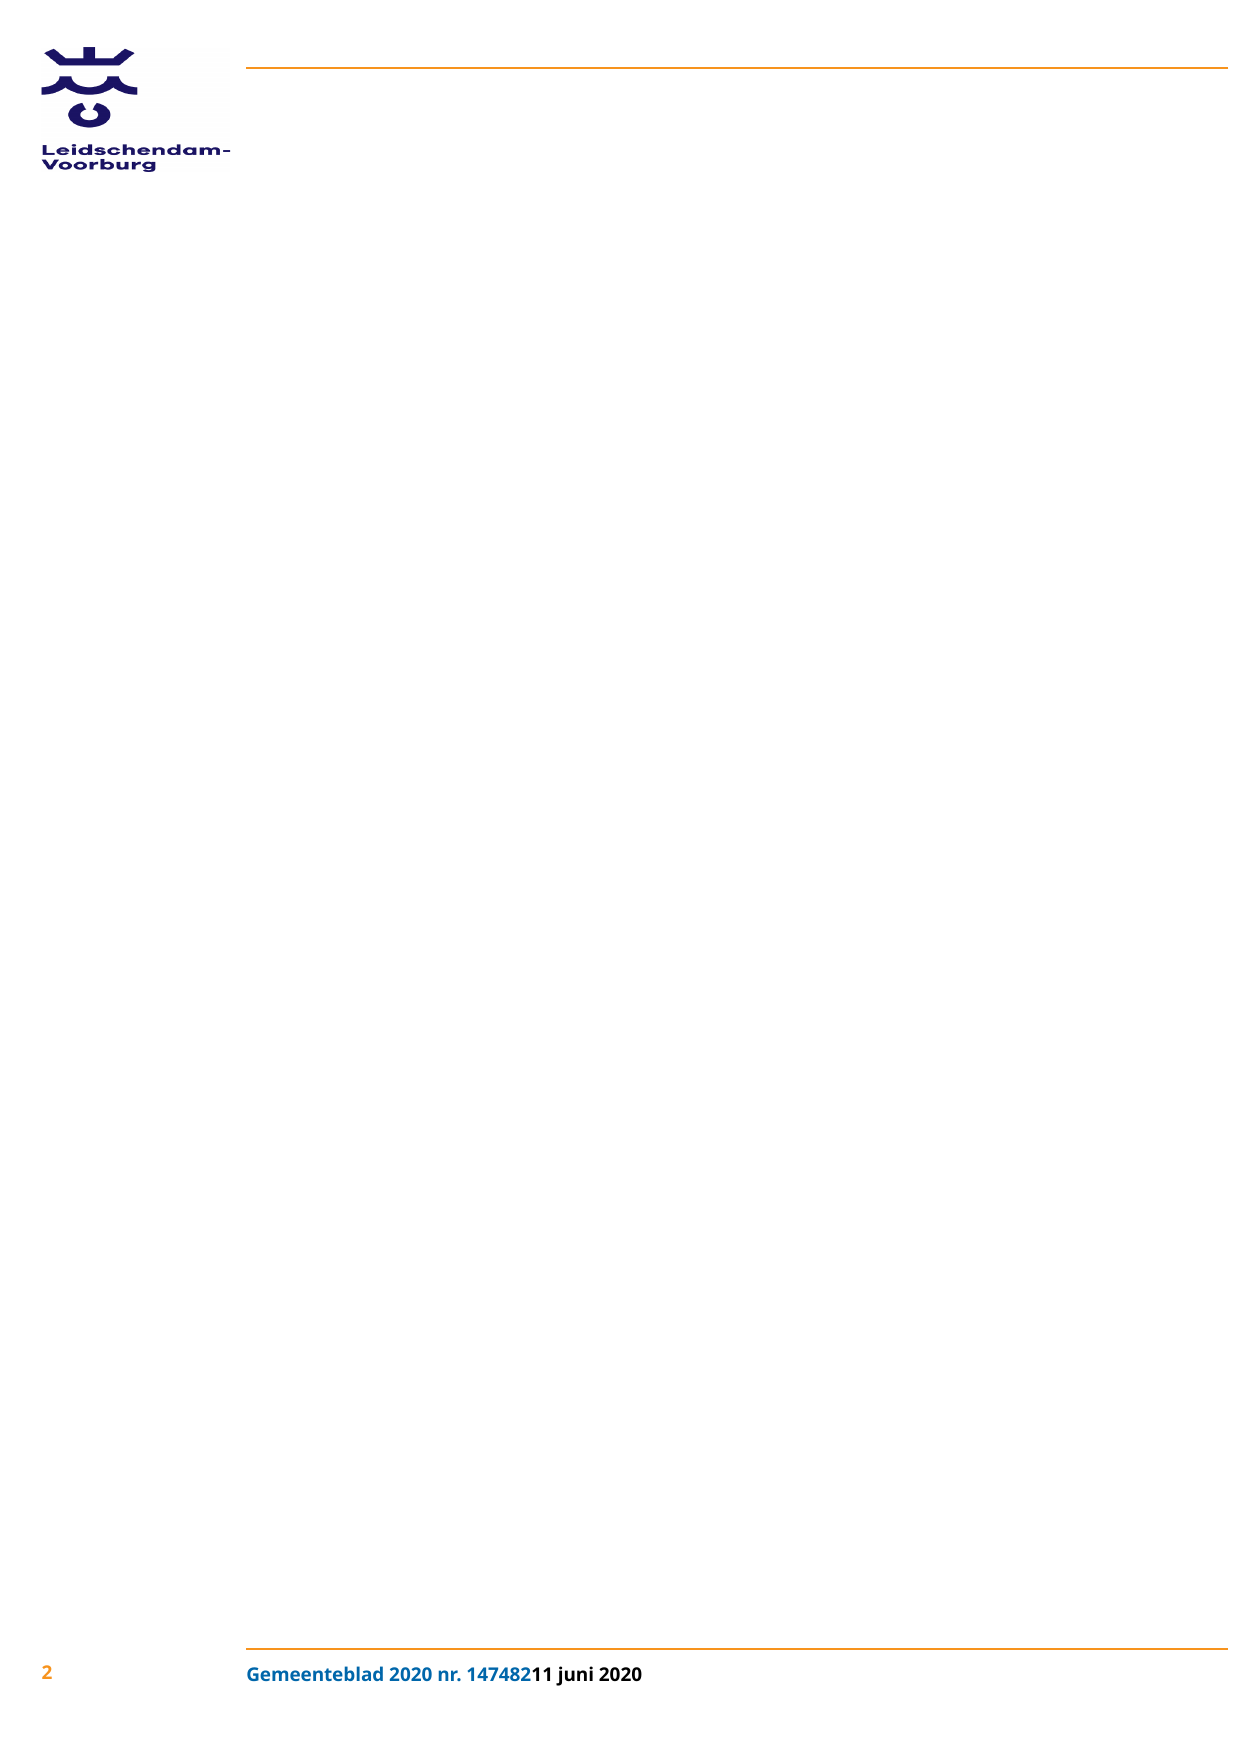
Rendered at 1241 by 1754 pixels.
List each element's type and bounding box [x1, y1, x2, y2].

picture [41, 47, 231, 172]
